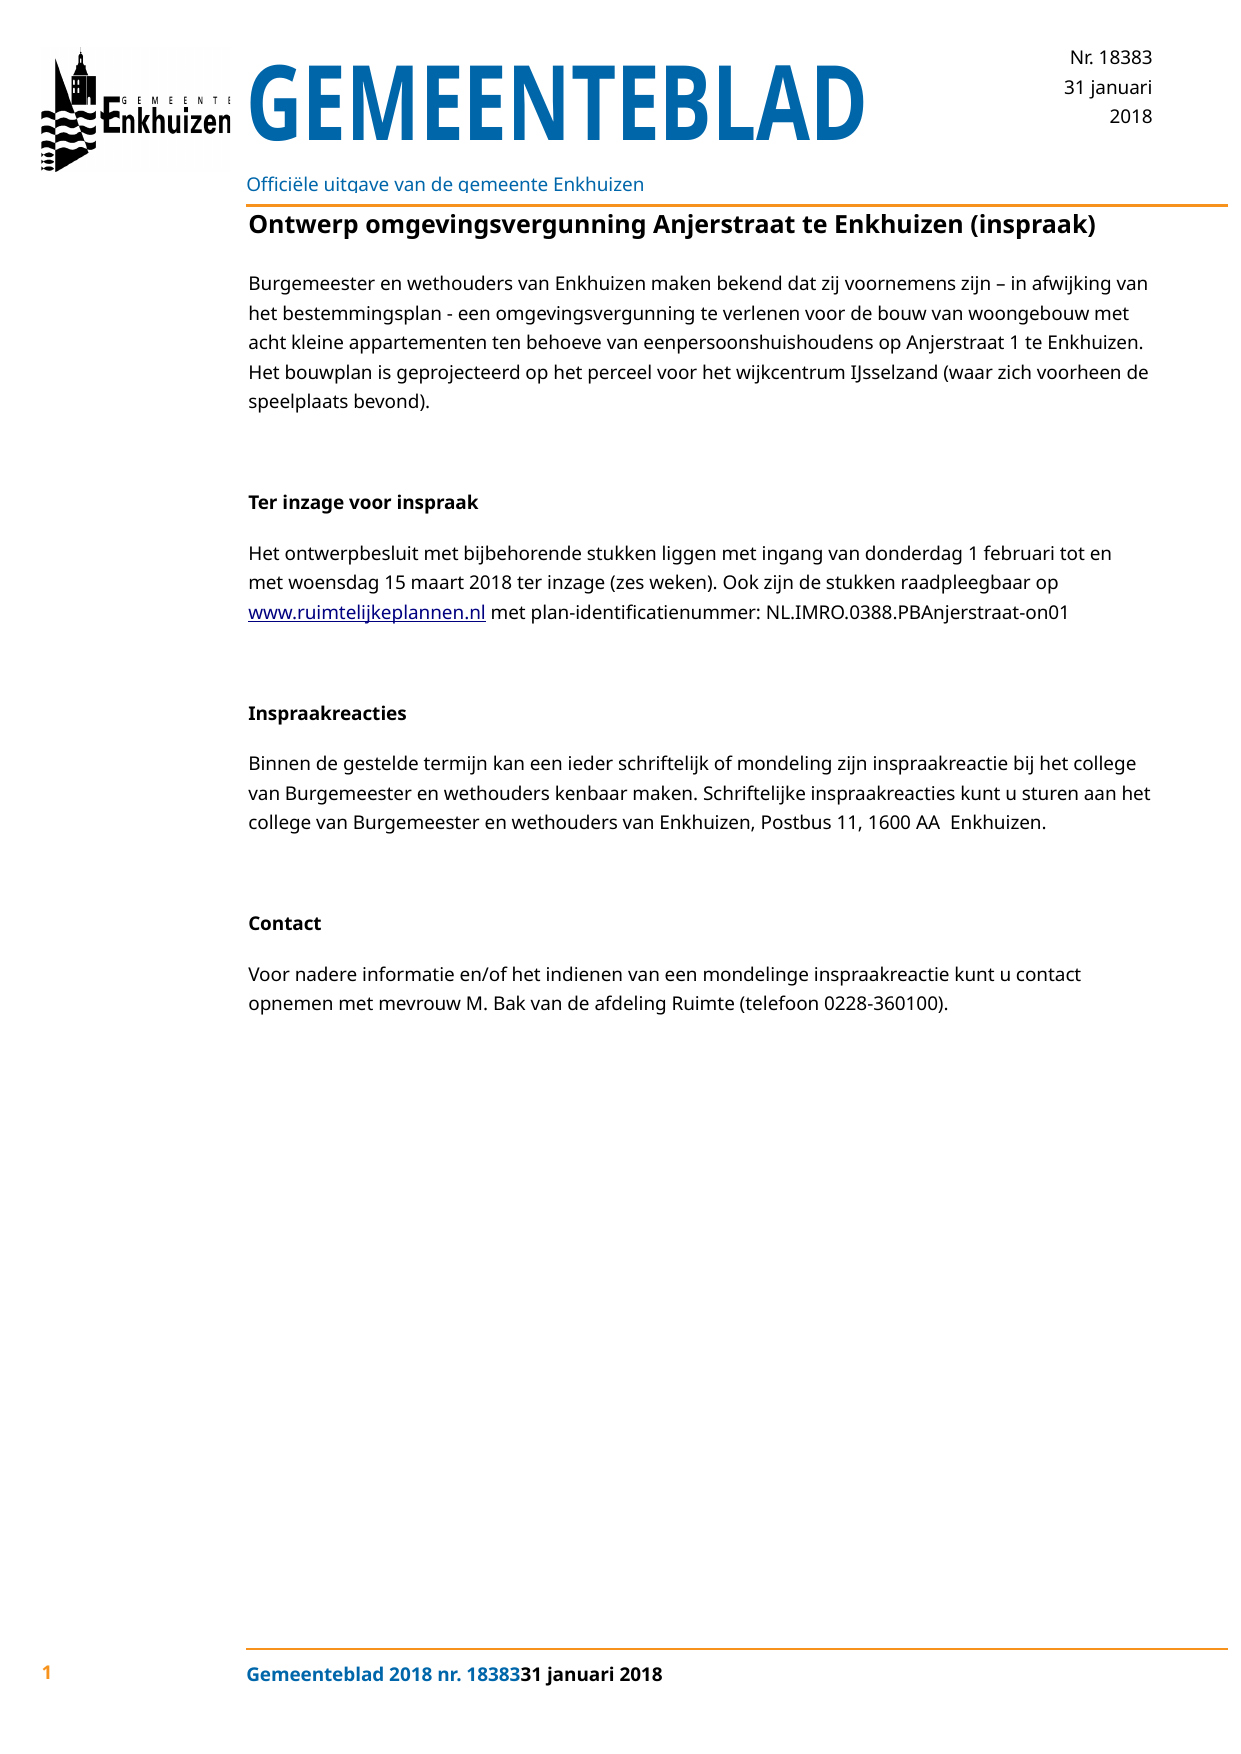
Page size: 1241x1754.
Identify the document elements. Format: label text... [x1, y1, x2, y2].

text Ter inzage voor inspraak [248, 489, 1152, 515]
text Inspraakreacties [248, 700, 1152, 726]
picture [41, 47, 231, 172]
text Contact [248, 910, 1152, 936]
text Binnen de gestelde termijn kan een ieder schriftelijk of mondeling zijn inspraakreactie bij het college van Burgemeester en wethouders kenbaar maken. Schriftelijke inspraakreacties kunt u sturen aan het college van Burgemeester en wethouders van Enkhuizen, Postbus 11, 1600 AA Enkhuizen. [248, 750, 1152, 835]
text Ontwerp omgevingsvergunning Anjerstraat te Enkhuizen (inspraak) [248, 207, 1152, 241]
text Burgemeester en wethouders van Enkhuizen maken bekend dat zij voornemens zijn – in afwijking van het bestemmingsplan - een omgevingsvergunning te verlenen voor de bouw van woongebouw met acht kleine appartementen ten behoeve van eenpersoonshuishoudens op Anjerstraat 1 te Enkhuizen. Het bouwplan is geprojecteerd op het perceel voor het wijkcentrum IJsselzand (waar zich voorheen de speelplaats bevond). [248, 270, 1152, 414]
text Voor nadere informatie en/of het indienen van een mondelinge inspraakreactie kunt u contact opnemen met mevrouw M. Bak van de afdeling Ruimte (telefoon 0228-360100). [248, 961, 1152, 1016]
text Het ontwerpbesluit met bijbehorende stukken liggen met ingang van donderdag 1 februari tot en met woensdag 15 maart 2018 ter inzage (zes weken). Ook zijn de stukken raadpleegbaar op www.ruimtelijkeplannen.nl met plan-identificatienummer: NL.IMRO.0388.PBAnjerstraat-on01 [248, 540, 1152, 625]
